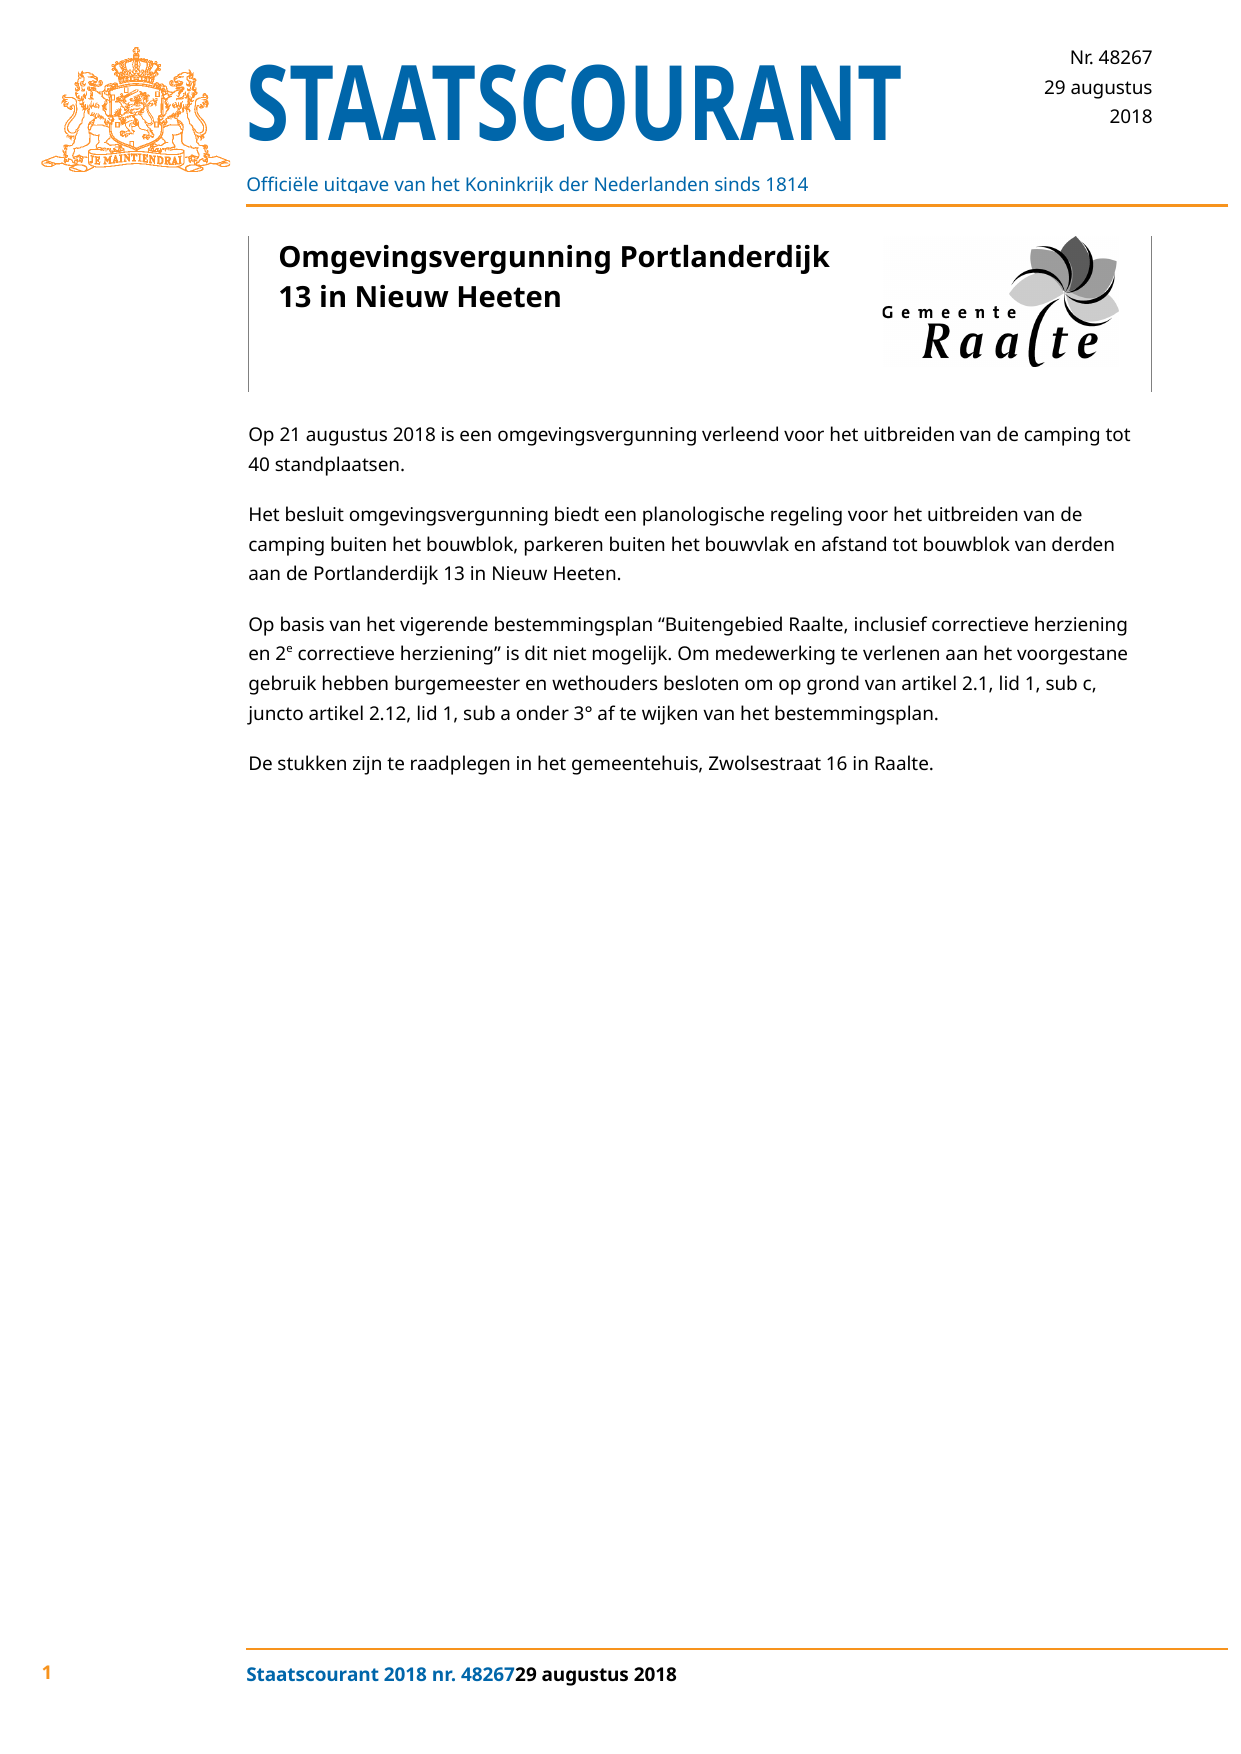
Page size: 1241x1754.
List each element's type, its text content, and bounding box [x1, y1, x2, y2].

text Op basis van het vigerende bestemmingsplan “Buitengebied Raalte, inclusief correctieve herziening en 2e correctieve herziening” is dit niet mogelijk. Om medewerking te verlenen aan het voorgestane gebruik hebben burgemeester en wethouders besloten om op grond van artikel 2.1, lid 1, sub c, juncto artikel 2.12, lid 1, sub a onder 3° af te wijken van het bestemmingsplan. [248, 611, 1152, 725]
table_header [850, 236, 1151, 392]
text De stukken zijn te raadplegen in het gemeentehuis, Zwolsestraat 16 in Raalte. [248, 750, 1152, 776]
text Op 21 augustus 2018 is een omgevingsvergunning verleend voor het uitbreiden van de camping tot 40 standplaatsen. [248, 421, 1152, 477]
text Het besluit omgevingsvergunning biedt een planologische regeling voor het uitbreiden van de camping buiten het bouwblok, parkeren buiten het bouwvlak en afstand tot bouwblok van derden aan de Portlanderdijk 13 in Nieuw Heeten. [248, 501, 1152, 586]
picture [41, 47, 231, 172]
picture [882, 236, 1119, 367]
table_header Omgevingsvergunning Portlanderdijk 13 in Nieuw Heeten [249, 236, 850, 392]
